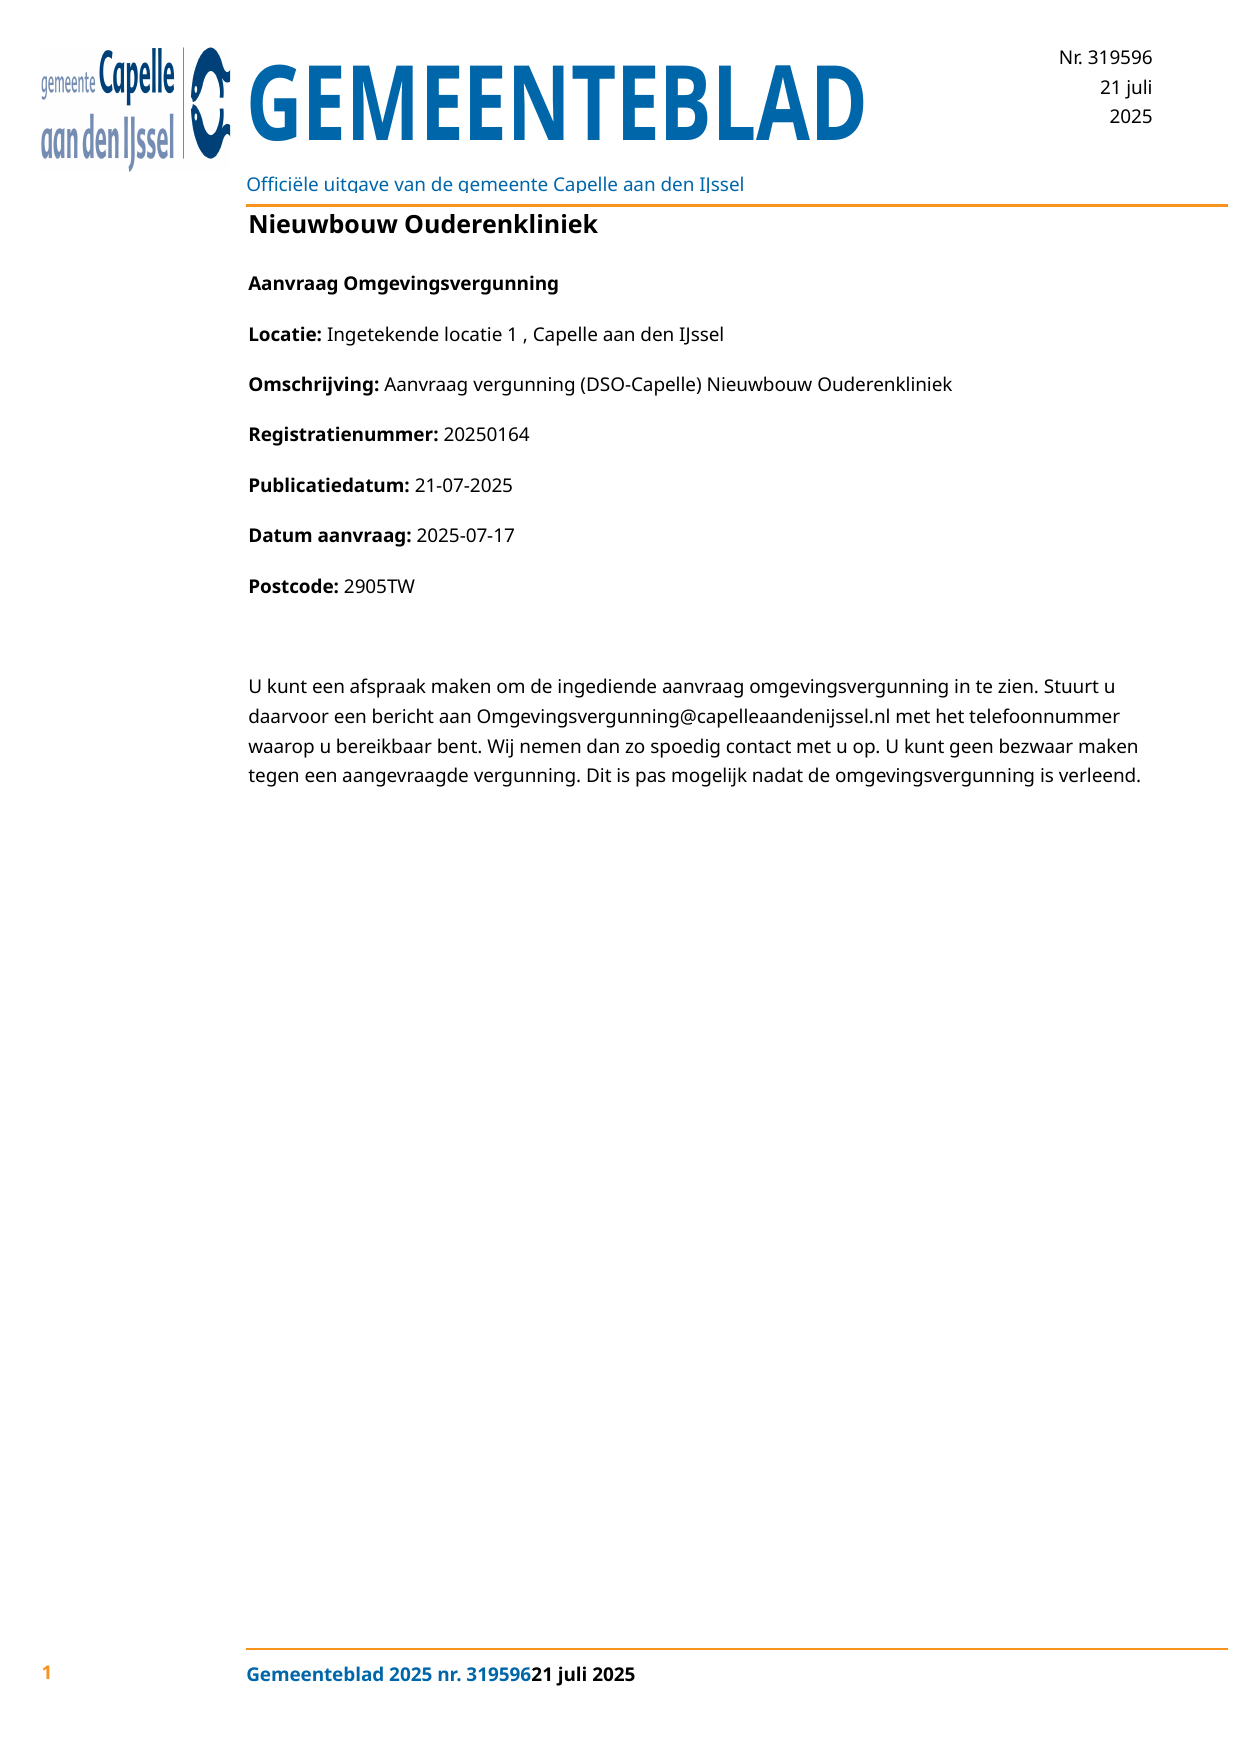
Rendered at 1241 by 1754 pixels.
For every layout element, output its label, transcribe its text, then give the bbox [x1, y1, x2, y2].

text Omschrijving: Aanvraag vergunning (DSO-Capelle) Nieuwbouw Ouderenkliniek [248, 371, 1152, 397]
text Datum aanvraag: 2025-07-17 [248, 522, 1152, 548]
text Locatie: Ingetekende locatie 1 , Capelle aan den IJssel [248, 321, 1152, 346]
picture [41, 47, 231, 172]
text Nieuwbouw Ouderenkliniek [248, 207, 1152, 241]
text Publicatiedatum: 21-07-2025 [248, 472, 1152, 498]
text Postcode: 2905TW [248, 573, 1152, 598]
text Registratienummer: 20250164 [248, 422, 1152, 447]
text U kunt een afspraak maken om de ingediende aanvraag omgevingsvergunning in te zien. Stuurt u daarvoor een bericht aan Omgevingsvergunning@capelleaandenijssel.nl met het telefoonnummer waarop u bereikbaar bent. Wij nemen dan zo spoedig contact met u op. U kunt geen bezwaar maken tegen een aangevraagde vergunning. Dit is pas mogelijk nadat de omgevingsvergunning is verleend. [248, 674, 1152, 788]
text Aanvraag Omgevingsvergunning [248, 270, 1152, 296]
